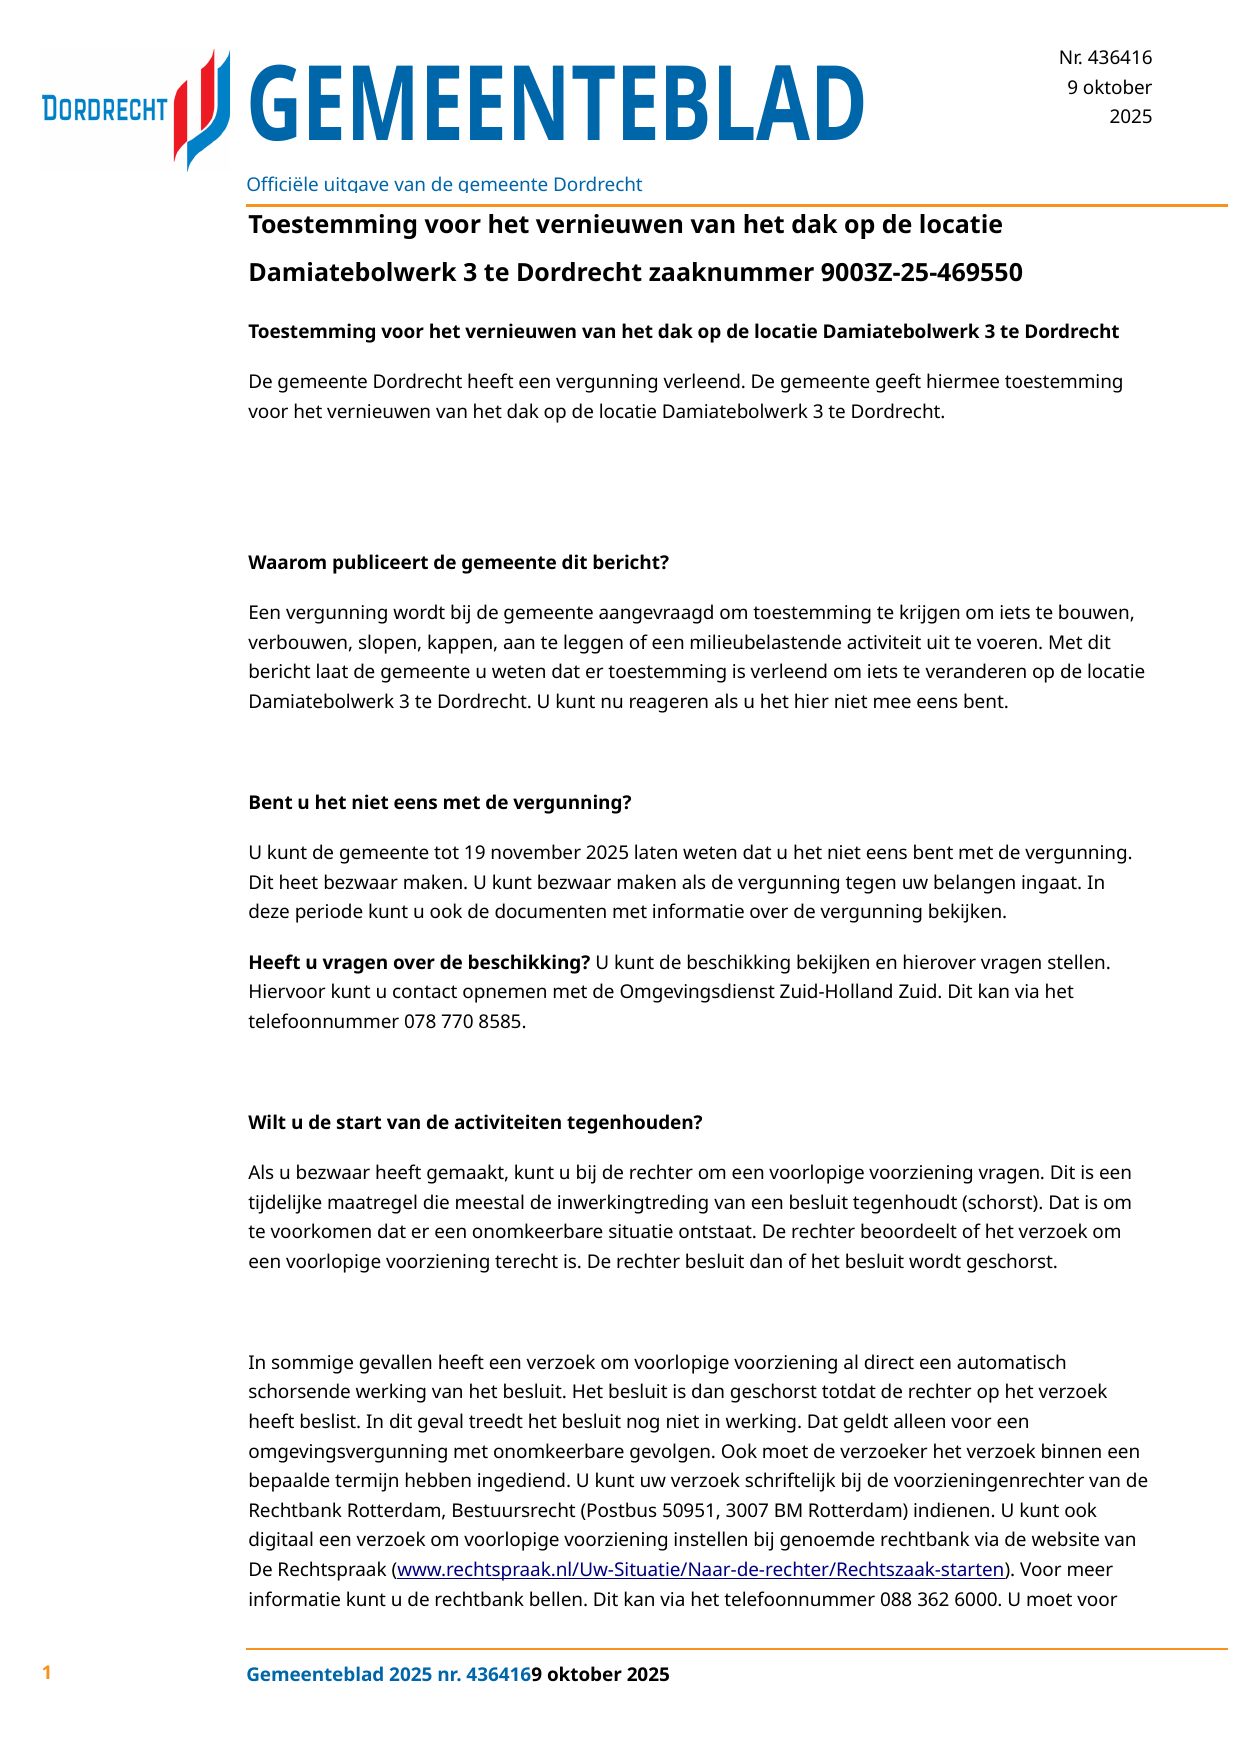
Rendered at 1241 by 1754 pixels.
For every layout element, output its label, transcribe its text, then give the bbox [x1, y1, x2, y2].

text Een vergunning wordt bij de gemeente aangevraagd om toestemming te krijgen om iets te bouwen, verbouwen, slopen, kappen, aan te leggen of een milieubelastende activiteit uit te voeren. Met dit bericht laat de gemeente u weten dat er toestemming is verleend om iets te veranderen op de locatie Damiatebolwerk 3 te Dordrecht. U kunt nu reageren als u het hier niet mee eens bent. [248, 599, 1152, 714]
text In sommige gevallen heeft een verzoek om voorlopige voorziening al direct een automatisch schorsende werking van het besluit. Het besluit is dan geschorst totdat de rechter op het verzoek heeft beslist. In dit geval treedt het besluit nog niet in werking. Dat geldt alleen voor een omgevingsvergunning met onomkeerbare gevolgen. Ook moet de verzoeker het verzoek binnen een bepaalde termijn hebben ingediend. U kunt uw verzoek schriftelijk bij de voorzieningenrechter van de Rechtbank Rotterdam, Bestuursrecht (Postbus 50951, 3007 BM Rotterdam) indienen. U kunt ook digitaal een verzoek om voorlopige voorziening instellen bij genoemde rechtbank via de website van De Rechtspraak (www.rechtspraak.nl/Uw-Situatie/Naar-de-rechter/Rechtszaak-starten). Voor meer informatie kunt u de rechtbank bellen. Dit kan via het telefoonnummer 088 362 6000. U moet voor [248, 1349, 1152, 1612]
picture [41, 47, 231, 172]
text Toestemming voor het vernieuwen van het dak op de locatie Damiatebolwerk 3 te Dordrecht zaaknummer 9003Z-25-469550 [248, 207, 1152, 288]
text U kunt de gemeente tot 19 november 2025 laten weten dat u het niet eens bent met de vergunning. Dit heet bezwaar maken. U kunt bezwaar maken als de vergunning tegen uw belangen ingaat. In deze periode kunt u ook de documenten met informatie over de vergunning bekijken. [248, 839, 1152, 924]
text Bent u het niet eens met de vergunning? [248, 789, 1152, 815]
text Waarom publiceert de gemeente dit bericht? [248, 549, 1152, 575]
text Als u bezwaar heeft gemaakt, kunt u bij de rechter om een voorlopige voorziening vragen. Dit is een tijdelijke maatregel die meestal de inwerkingtreding van een besluit tegenhoudt (schorst). Dat is om te voorkomen dat er een onomkeerbare situatie ontstaat. De rechter beoordeelt of het verzoek om een voorlopige voorziening terecht is. De rechter besluit dan of het besluit wordt geschorst. [248, 1159, 1152, 1274]
text Heeft u vragen over de beschikking? U kunt de beschikking bekijken en hierover vragen stellen. Hiervoor kunt u contact opnemen met de Omgevingsdienst Zuid-Holland Zuid. Dit kan via het telefoonnummer 078 770 8585. [248, 949, 1152, 1034]
text Wilt u de start van de activiteiten tegenhouden? [248, 1109, 1152, 1135]
text Toestemming voor het vernieuwen van het dak op de locatie Damiatebolwerk 3 te Dordrecht [248, 318, 1152, 344]
text De gemeente Dordrecht heeft een vergunning verleend. De gemeente geeft hiermee toestemming voor het vernieuwen van het dak op de locatie Damiatebolwerk 3 te Dordrecht. [248, 368, 1152, 424]
